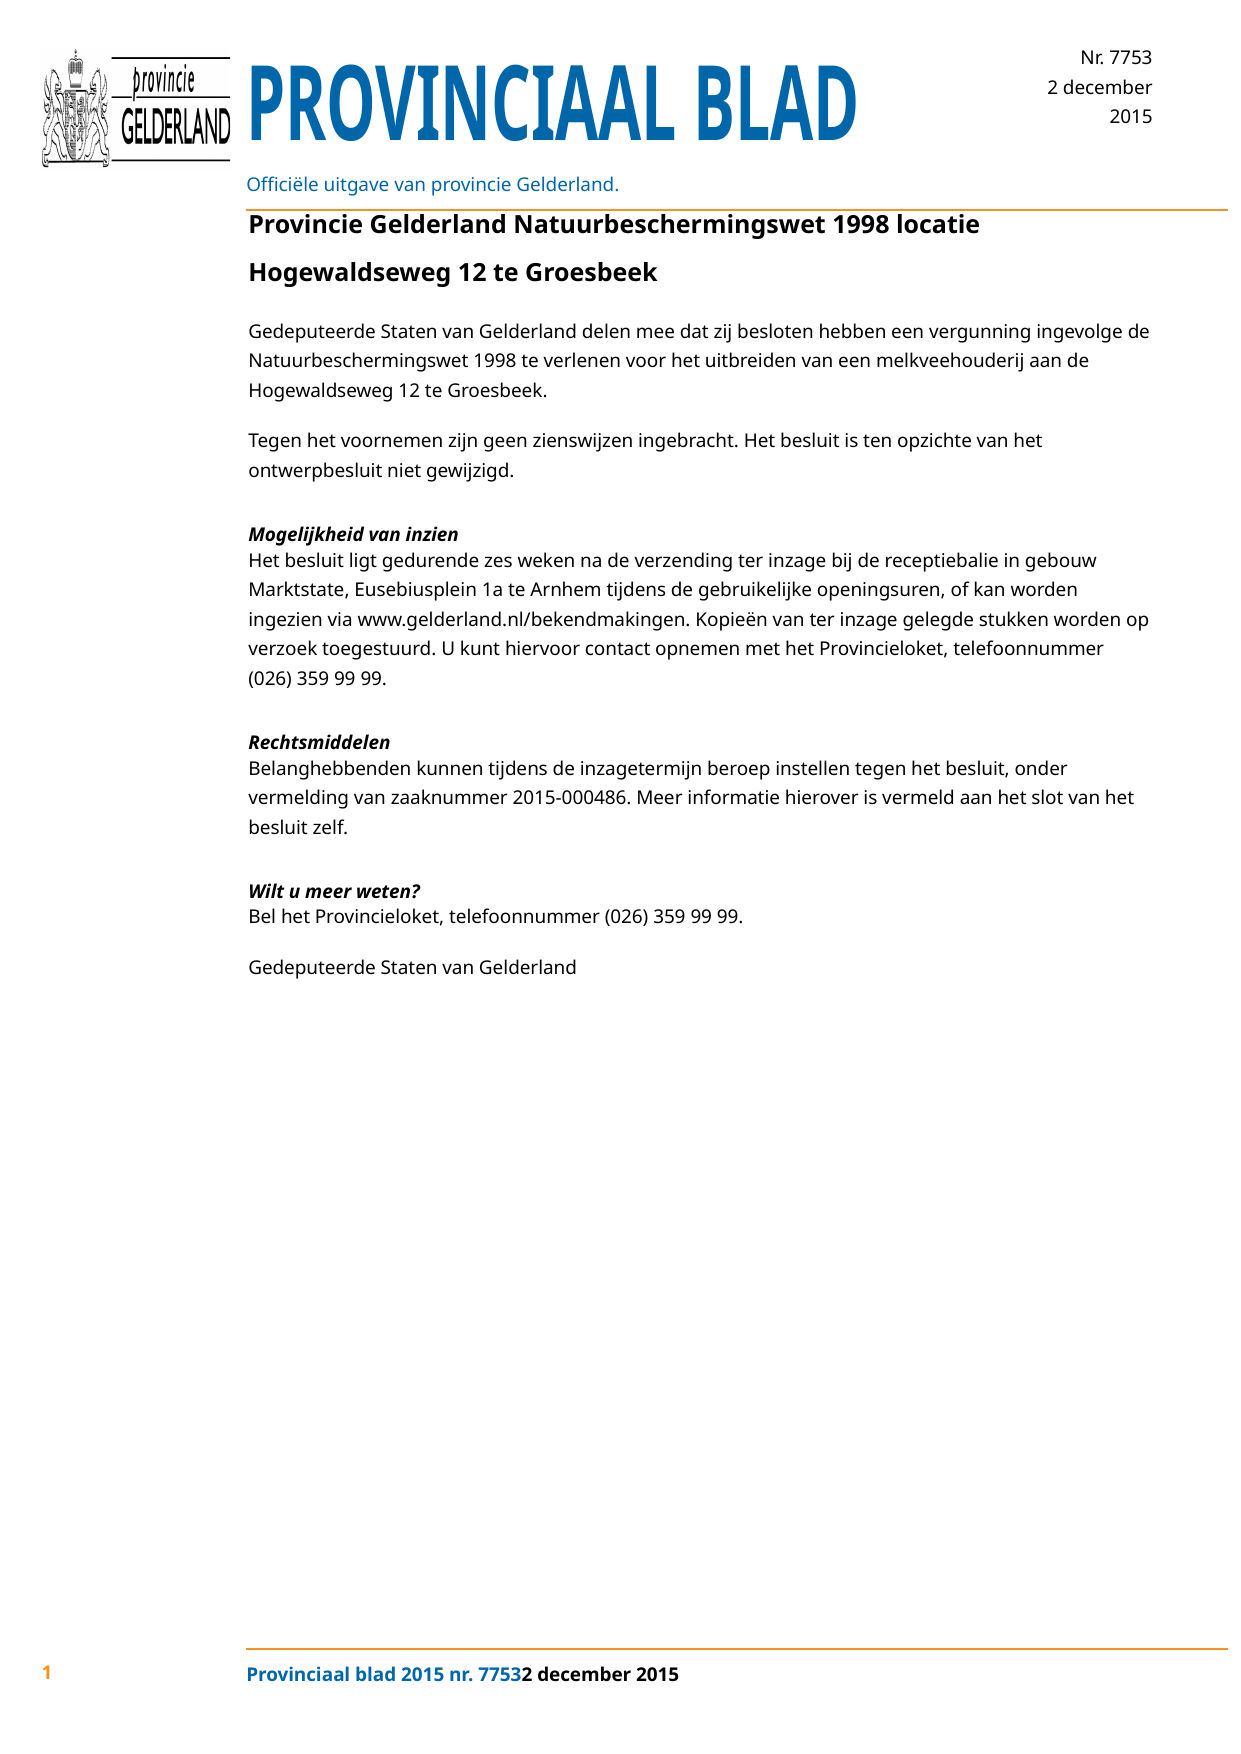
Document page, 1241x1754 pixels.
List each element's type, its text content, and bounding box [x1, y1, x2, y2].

text Belanghebbenden kunnen tijdens de inzagetermijn beroep instellen tegen het besluit, onder vermelding van zaaknummer 2015-000486. Meer informatie hierover is vermeld aan het slot van het besluit zelf. [248, 755, 1152, 840]
text Gedeputeerde Staten van Gelderland delen mee dat zij besloten hebben een vergunning ingevolge de Natuurbeschermingswet 1998 te verlenen voor het uitbreiden van een melkveehouderij aan de Hogewaldseweg 12 te Groesbeek. [248, 318, 1152, 403]
text Mogelijkheid van inzien [248, 521, 1152, 547]
text Gedeputeerde Staten van Gelderland [248, 954, 1152, 980]
text Tegen het voornemen zijn geen zienswijzen ingebracht. Het besluit is ten opzichte van het ontwerpbesluit niet gewijzigd. [248, 427, 1152, 483]
text Bel het Provincieloket, telefoonnummer (026) 359 99 99. [248, 904, 1152, 929]
picture [41, 47, 231, 172]
text Het besluit ligt gedurende zes weken na de verzending ter inzage bij de receptiebalie in gebouw Marktstate, Eusebiusplein 1a te Arnhem tijdens de gebruikelijke openingsuren, of kan worden ingezien via www.gelderland.nl/bekendmakingen. Kopieën van ter inzage gelegde stukken worden op verzoek toegestuurd. U kunt hiervoor contact opnemen met het Provincieloket, telefoonnummer (026) 359 99 99. [248, 547, 1152, 691]
text Wilt u meer weten? [248, 878, 1152, 904]
text Provincie Gelderland Natuurbeschermingswet 1998 locatie Hogewaldseweg 12 te Groesbeek [248, 211, 1152, 288]
text Rechtsmiddelen [248, 729, 1152, 755]
